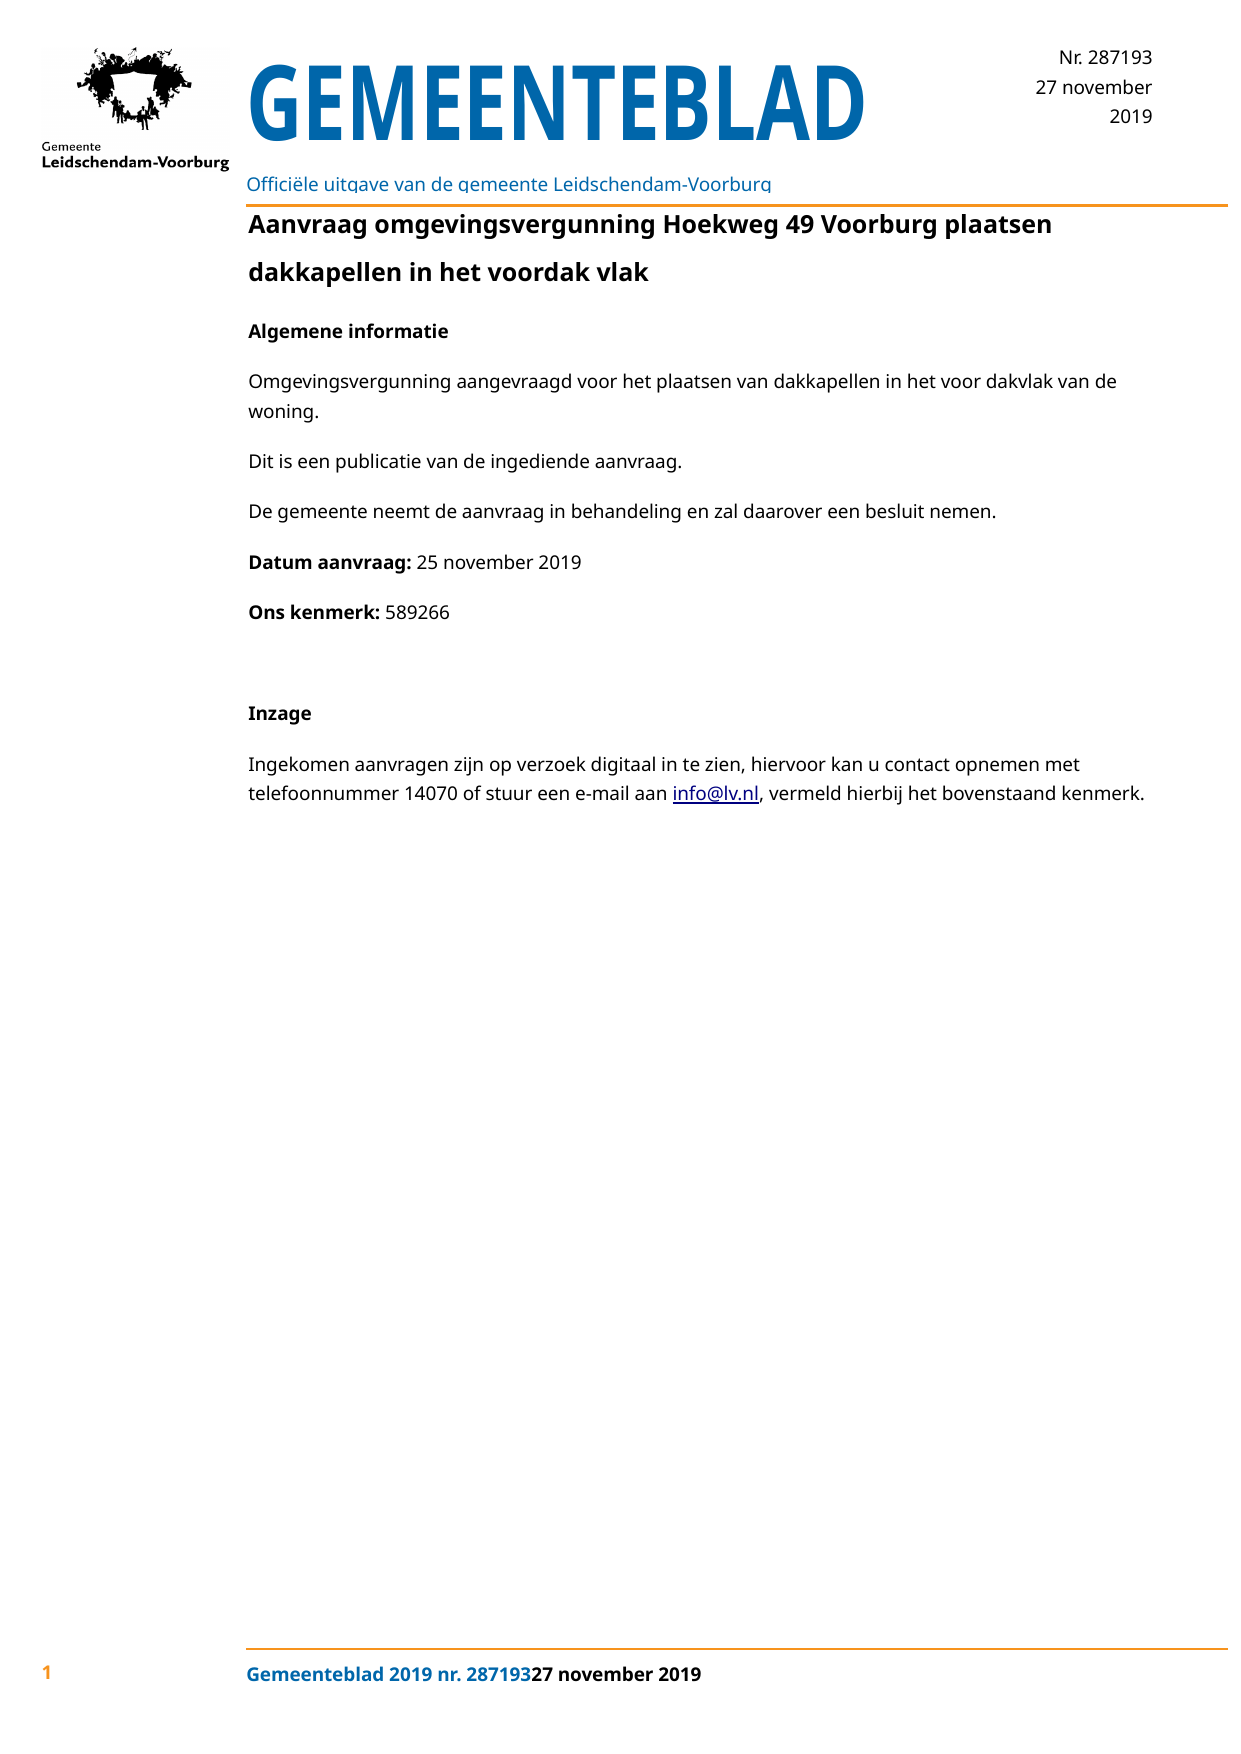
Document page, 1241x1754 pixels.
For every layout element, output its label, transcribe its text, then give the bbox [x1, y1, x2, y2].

text Datum aanvraag: 25 november 2019 [248, 549, 1152, 575]
text Inzage [248, 700, 1152, 726]
text Ons kenmerk: 589266 [248, 599, 1152, 625]
text Algemene informatie [248, 318, 1152, 344]
picture [41, 47, 231, 172]
text Omgevingsvergunning aangevraagd voor het plaatsen van dakkapellen in het voor dakvlak van de woning. [248, 368, 1152, 424]
text De gemeente neemt de aanvraag in behandeling en zal daarover een besluit nemen. [248, 499, 1152, 524]
text Dit is een publicatie van de ingediende aanvraag. [248, 448, 1152, 474]
text Ingekomen aanvragen zijn op verzoek digitaal in te zien, hiervoor kan u contact opnemen met telefoonnummer 14070 of stuur een e-mail aan info@lv.nl, vermeld hierbij het bovenstaand kenmerk. [248, 751, 1152, 806]
text Aanvraag omgevingsvergunning Hoekweg 49 Voorburg plaatsen dakkapellen in het voordak vlak [248, 207, 1152, 288]
